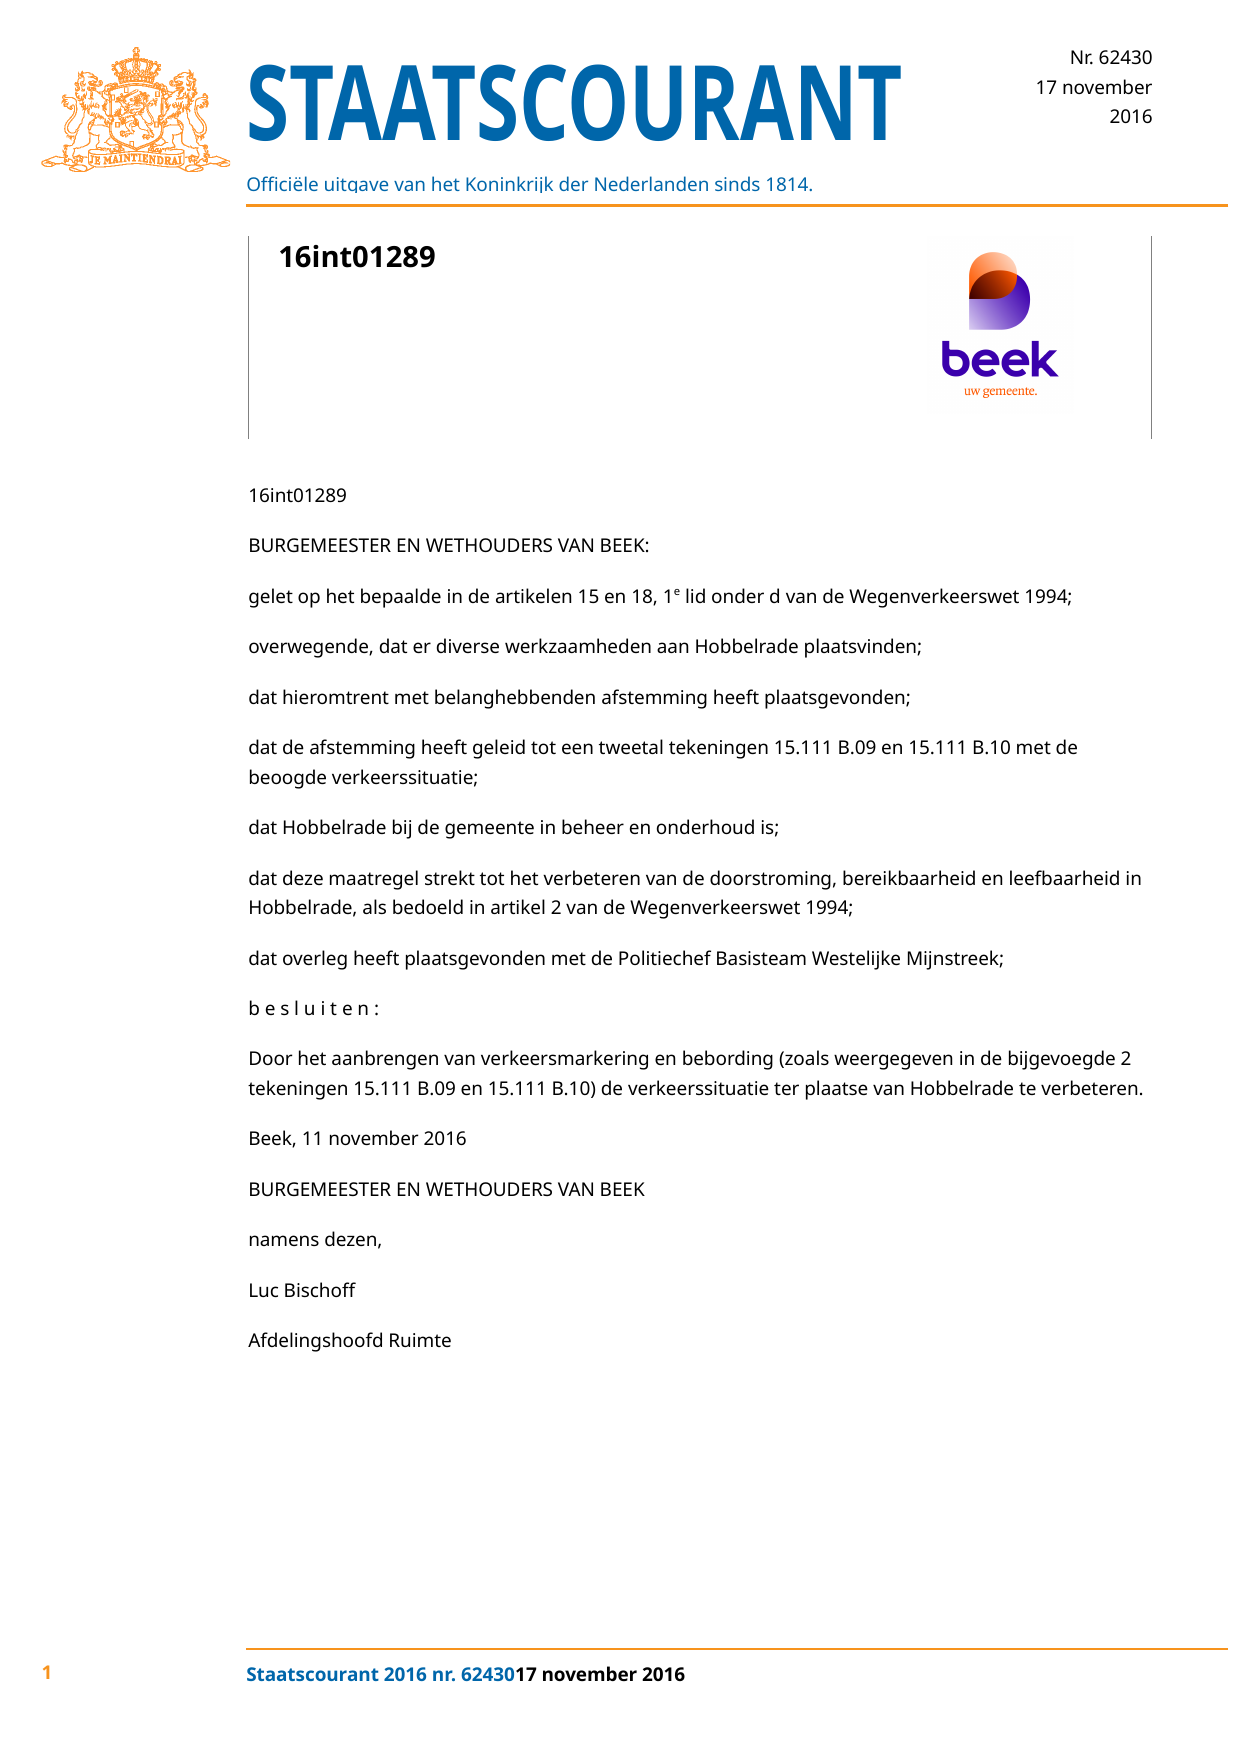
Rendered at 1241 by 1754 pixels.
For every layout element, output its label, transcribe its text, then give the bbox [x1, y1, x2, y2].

table_header [1074, 236, 1151, 413]
table_header [850, 236, 927, 413]
table_header [850, 414, 1151, 439]
text 16int01289 [248, 482, 1152, 508]
text BURGEMEESTER EN WETHOUDERS VAN BEEK [248, 1176, 1152, 1202]
text Door het aanbrengen van verkeersmarkering en bebording (zoals weergegeven in de bijgevoegde 2 tekeningen 15.111 B.09 en 15.111 B.10) de verkeerssituatie ter plaatse van Hobbelrade te verbeteren. [248, 1046, 1152, 1101]
text b e s l u i t e n : [248, 995, 1152, 1021]
table_header 16int01289 [249, 236, 850, 439]
picture [927, 236, 1074, 414]
text dat deze maatregel strekt tot het verbeteren van de doorstroming, bereikbaarheid en leefbaarheid in Hobbelrade, als bedoeld in artikel 2 van de Wegenverkeerswet 1994; [248, 865, 1152, 920]
text Luc Bischoff [248, 1277, 1152, 1303]
text Beek, 11 november 2016 [248, 1126, 1152, 1151]
text dat overleg heeft plaatsgevonden met de Politiechef Basisteam Westelijke Mijnstreek; [248, 945, 1152, 971]
text dat de afstemming heeft geleid tot een tweetal tekeningen 15.111 B.09 en 15.111 B.10 met de beoogde verkeerssituatie; [248, 734, 1152, 790]
text namens dezen, [248, 1226, 1152, 1252]
picture [41, 47, 231, 172]
text overwegende, dat er diverse werkzaamheden aan Hobbelrade plaatsvinden; [248, 633, 1152, 659]
text dat Hobbelrade bij de gemeente in beheer en onderhoud is; [248, 814, 1152, 840]
text dat hieromtrent met belanghebbenden afstemming heeft plaatsgevonden; [248, 684, 1152, 710]
text BURGEMEESTER EN WETHOUDERS VAN BEEK: [248, 533, 1152, 558]
text Afdelingshoofd Ruimte [248, 1327, 1152, 1353]
text gelet op het bepaalde in de artikelen 15 en 18, 1e lid onder d van de Wegenverkeerswet 1994; [248, 583, 1152, 609]
